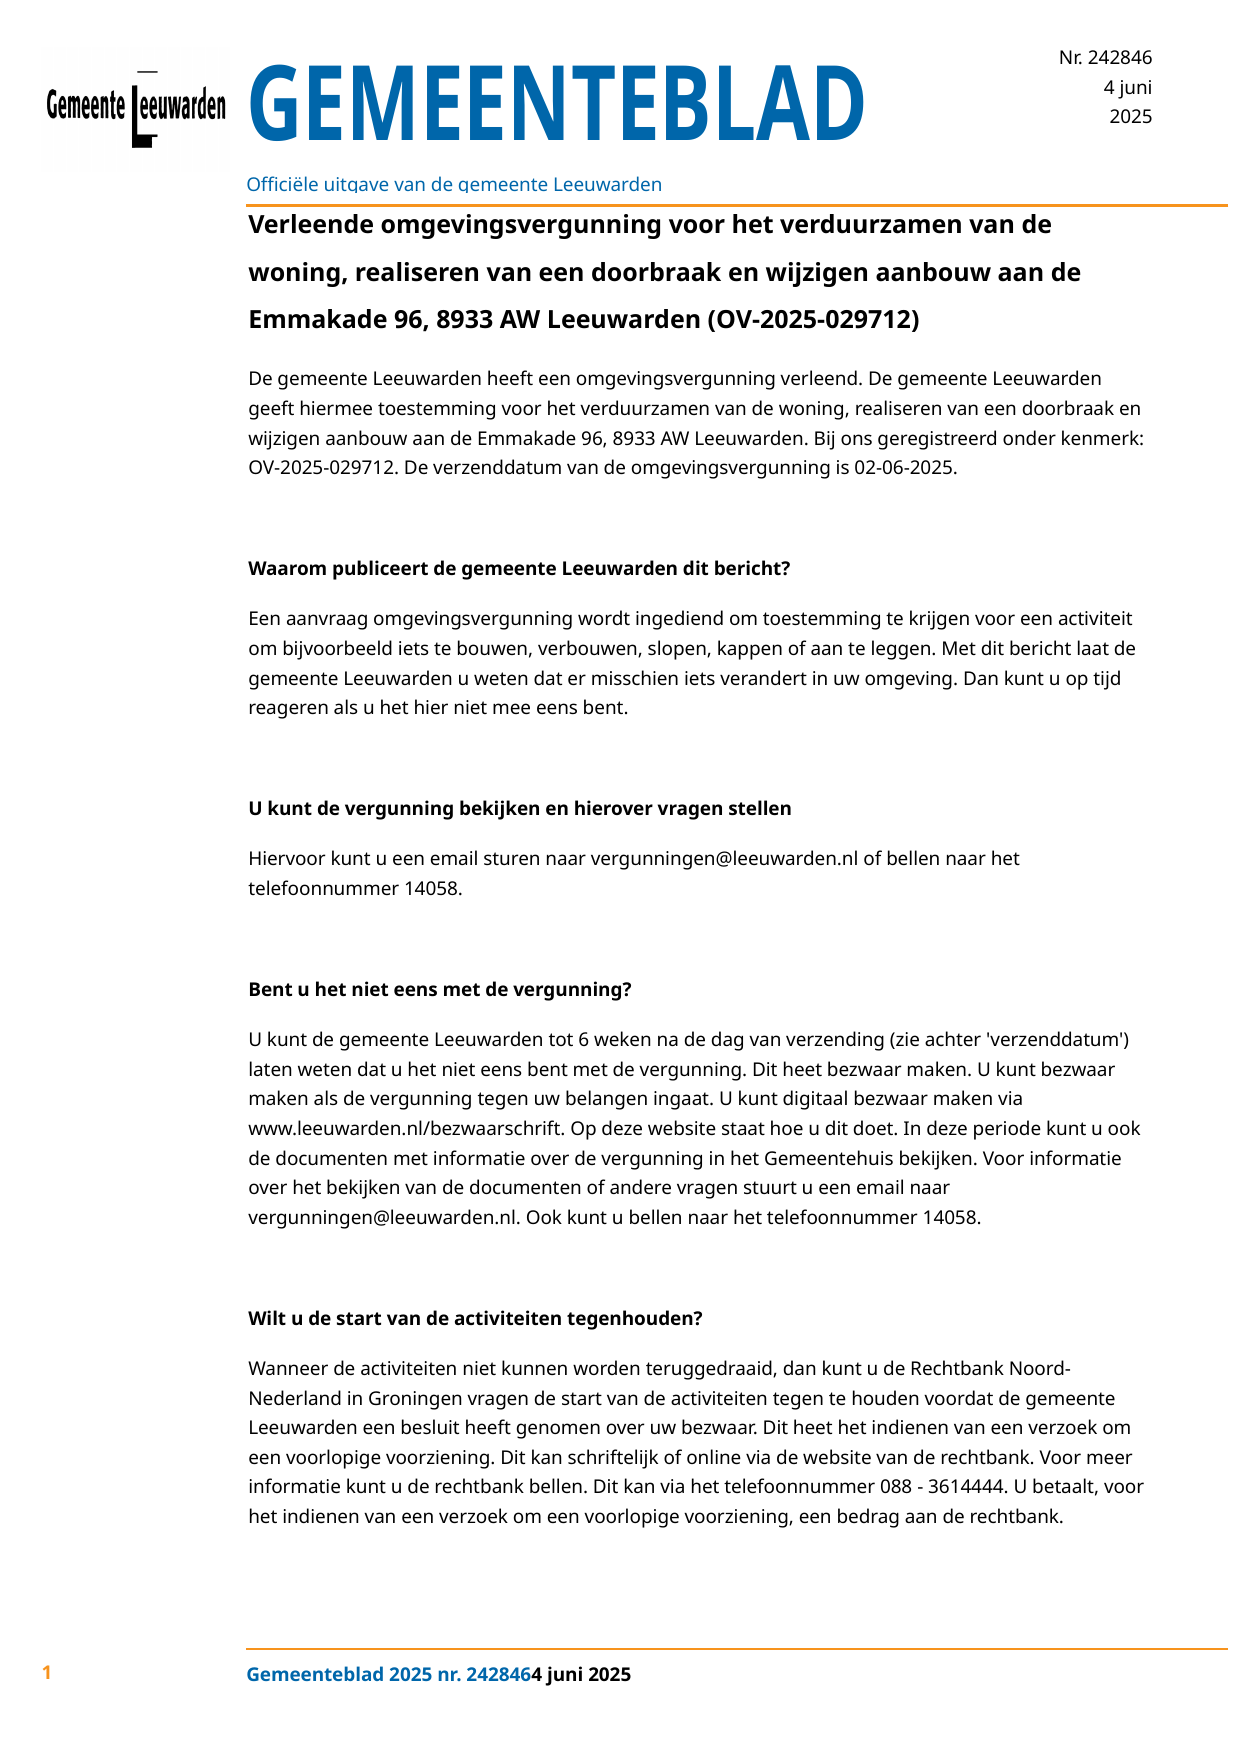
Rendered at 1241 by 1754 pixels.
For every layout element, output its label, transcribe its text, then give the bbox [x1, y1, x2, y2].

text Waarom publiceert de gemeente Leeuwarden dit bericht? [248, 555, 1152, 581]
text Hiervoor kunt u een email sturen naar vergunningen@leeuwarden.nl of bellen naar het telefoonnummer 14058. [248, 846, 1152, 901]
text De gemeente Leeuwarden heeft een omgevingsvergunning verleend. De gemeente Leeuwarden geeft hiermee toestemming voor het verduurzamen van de woning, realiseren van een doorbraak en wijzigen aanbouw aan de Emmakade 96, 8933 AW Leeuwarden. Bij ons geregistreerd onder kenmerk: OV-2025-029712. De verzenddatum van de omgevingsvergunning is 02-06-2025. [248, 366, 1152, 480]
text Verleende omgevingsvergunning voor het verduurzamen van de woning, realiseren van een doorbraak en wijzigen aanbouw aan de Emmakade 96, 8933 AW Leeuwarden (OV-2025-029712) [248, 207, 1152, 336]
text Wilt u de start van de activiteiten tegenhouden? [248, 1305, 1152, 1330]
picture [41, 47, 231, 172]
text U kunt de vergunning bekijken en hierover vragen stellen [248, 795, 1152, 821]
text Bent u het niet eens met de vergunning? [248, 976, 1152, 1002]
text U kunt de gemeente Leeuwarden tot 6 weken na de dag van verzending (zie achter 'verzenddatum') laten weten dat u het niet eens bent met de vergunning. Dit heet bezwaar maken. U kunt bezwaar maken als de vergunning tegen uw belangen ingaat. U kunt digitaal bezwaar maken via www.leeuwarden.nl/bezwaarschrift. Op deze website staat hoe u dit doet. In deze periode kunt u ook de documenten met informatie over de vergunning in het Gemeentehuis bekijken. Voor informatie over het bekijken van de documenten of andere vragen stuurt u een email naar vergunningen@leeuwarden.nl. Ook kunt u bellen naar het telefoonnummer 14058. [248, 1026, 1152, 1229]
text Wanneer de activiteiten niet kunnen worden teruggedraaid, dan kunt u de Rechtbank Noord-Nederland in Groningen vragen de start van de activiteiten tegen te houden voordat de gemeente Leeuwarden een besluit heeft genomen over uw bezwaar. Dit heet het indienen van een verzoek om een voorlopige voorziening. Dit kan schriftelijk of online via de website van de rechtbank. Voor meer informatie kunt u de rechtbank bellen. Dit kan via het telefoonnummer 088 - 3614444. U betaalt, voor het indienen van een verzoek om een voorlopige voorziening, een bedrag aan de rechtbank. [248, 1355, 1152, 1529]
text Een aanvraag omgevingsvergunning wordt ingediend om toestemming te krijgen voor een activiteit om bijvoorbeeld iets te bouwen, verbouwen, slopen, kappen of aan te leggen. Met dit bericht laat de gemeente Leeuwarden u weten dat er misschien iets verandert in uw omgeving. Dan kunt u op tijd reageren als u het hier niet mee eens bent. [248, 606, 1152, 720]
